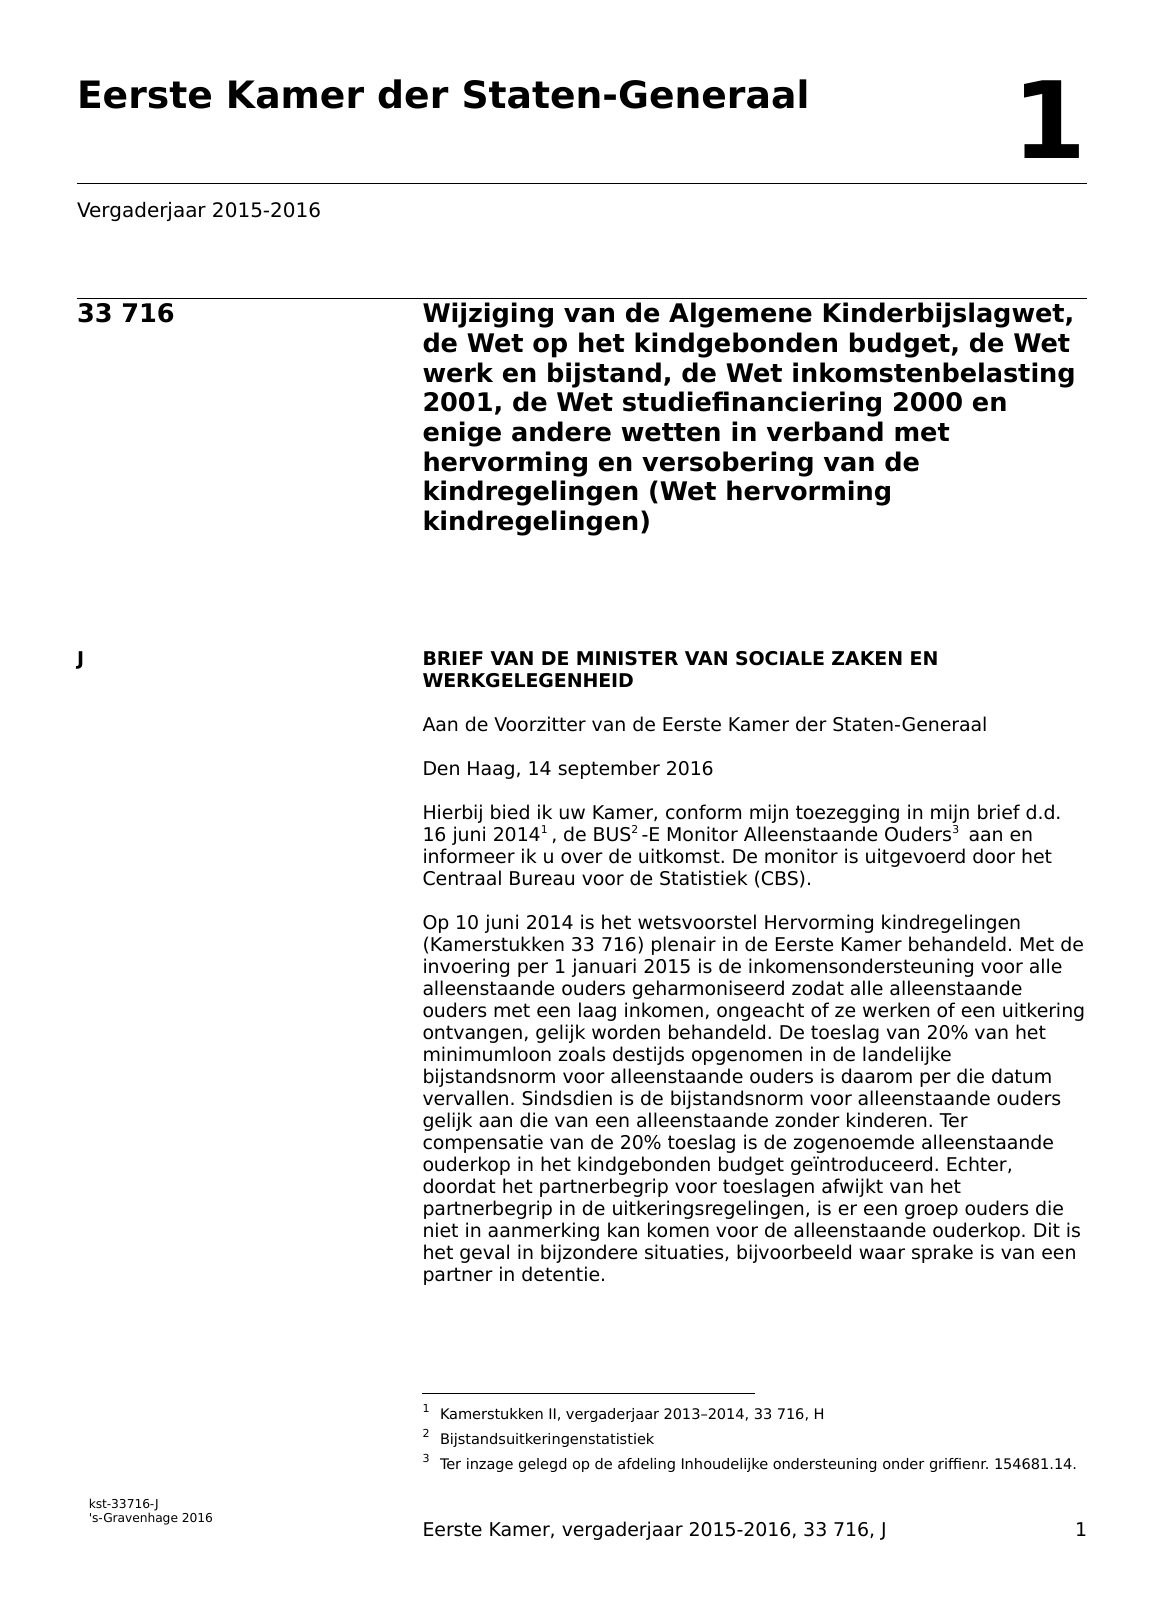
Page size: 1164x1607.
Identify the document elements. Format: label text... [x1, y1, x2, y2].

text Den Haag, 14 september 2016 [422, 758, 1087, 780]
table_header Eerste Kamer der Staten-Generaal [77, 59, 886, 183]
table_cell Vergaderjaar 2015-2016 [77, 184, 1087, 298]
text 's-Gravenhage 2016 [88, 1511, 323, 1525]
text Hierbij bied ik uw Kamer, conform mijn toezegging in mijn brief d.d. 16 juni 2014, de BUS-E Monitor Alleenstaande Ouders aan en informeer ik u over de uitkomst. De monitor is uitgevoerd door het Centraal Bureau voor de Statistiek (CBS). [422, 802, 1087, 890]
subtitle 33 716 Wijziging van de Algemene Kinderbijslagwet, de Wet op het kindgebonden budget, de Wet werk en bijstand, de Wet inkomstenbelasting 2001, de Wet studiefinanciering 2000 en enige andere wetten in verband met hervorming en versobering van de kindregelingen (Wet hervorming kindregelingen) [77, 299, 1087, 536]
text Ter inzage gelegd op de afdeling Inhoudelijke ondersteuning onder griffienr. 154681.14. [422, 1452, 1087, 1474]
subtitle J BRIEF VAN DE MINISTER VAN SOCIALE ZAKEN EN WERKGELEGENHEID [77, 647, 1087, 691]
text kst-33716-J [88, 1497, 323, 1511]
text Kamerstukken II, vergaderjaar 2013–2014, 33 716, H [422, 1402, 1087, 1424]
text Bijstandsuitkeringenstatistiek [422, 1427, 1087, 1449]
text Op 10 juni 2014 is het wetsvoorstel Hervorming kindregelingen (Kamerstukken 33 716) plenair in de Eerste Kamer behandeld. Met de invoering per 1 januari 2015 is de inkomensondersteuning voor alle alleenstaande ouders geharmoniseerd zodat alle alleenstaande ouders met een laag inkomen, ongeacht of ze werken of een uitkering ontvangen, gelijk worden behandeld. De toeslag van 20% van het minimumloon zoals destijds opgenomen in de landelijke bijstandsnorm voor alleenstaande ouders is daarom per die datum vervallen. Sindsdien is de bijstandsnorm voor alleenstaande ouders gelijk aan die van een alleenstaande zonder kinderen. Ter compensatie van de 20% toeslag is de zogenoemde alleenstaande ouderkop in het kindgebonden budget geïntroduceerd. Echter, doordat het partnerbegrip voor toeslagen afwijkt van het partnerbegrip in de uitkeringsregelingen, is er een groep ouders die niet in aanmerking kan komen voor de alleenstaande ouderkop. Dit is het geval in bijzondere situaties, bijvoorbeeld waar sprake is van een partner in detentie. [422, 912, 1087, 1286]
table_header 1 [886, 59, 1087, 183]
text Aan de Voorzitter van de Eerste Kamer der Staten-Generaal [422, 714, 1087, 736]
